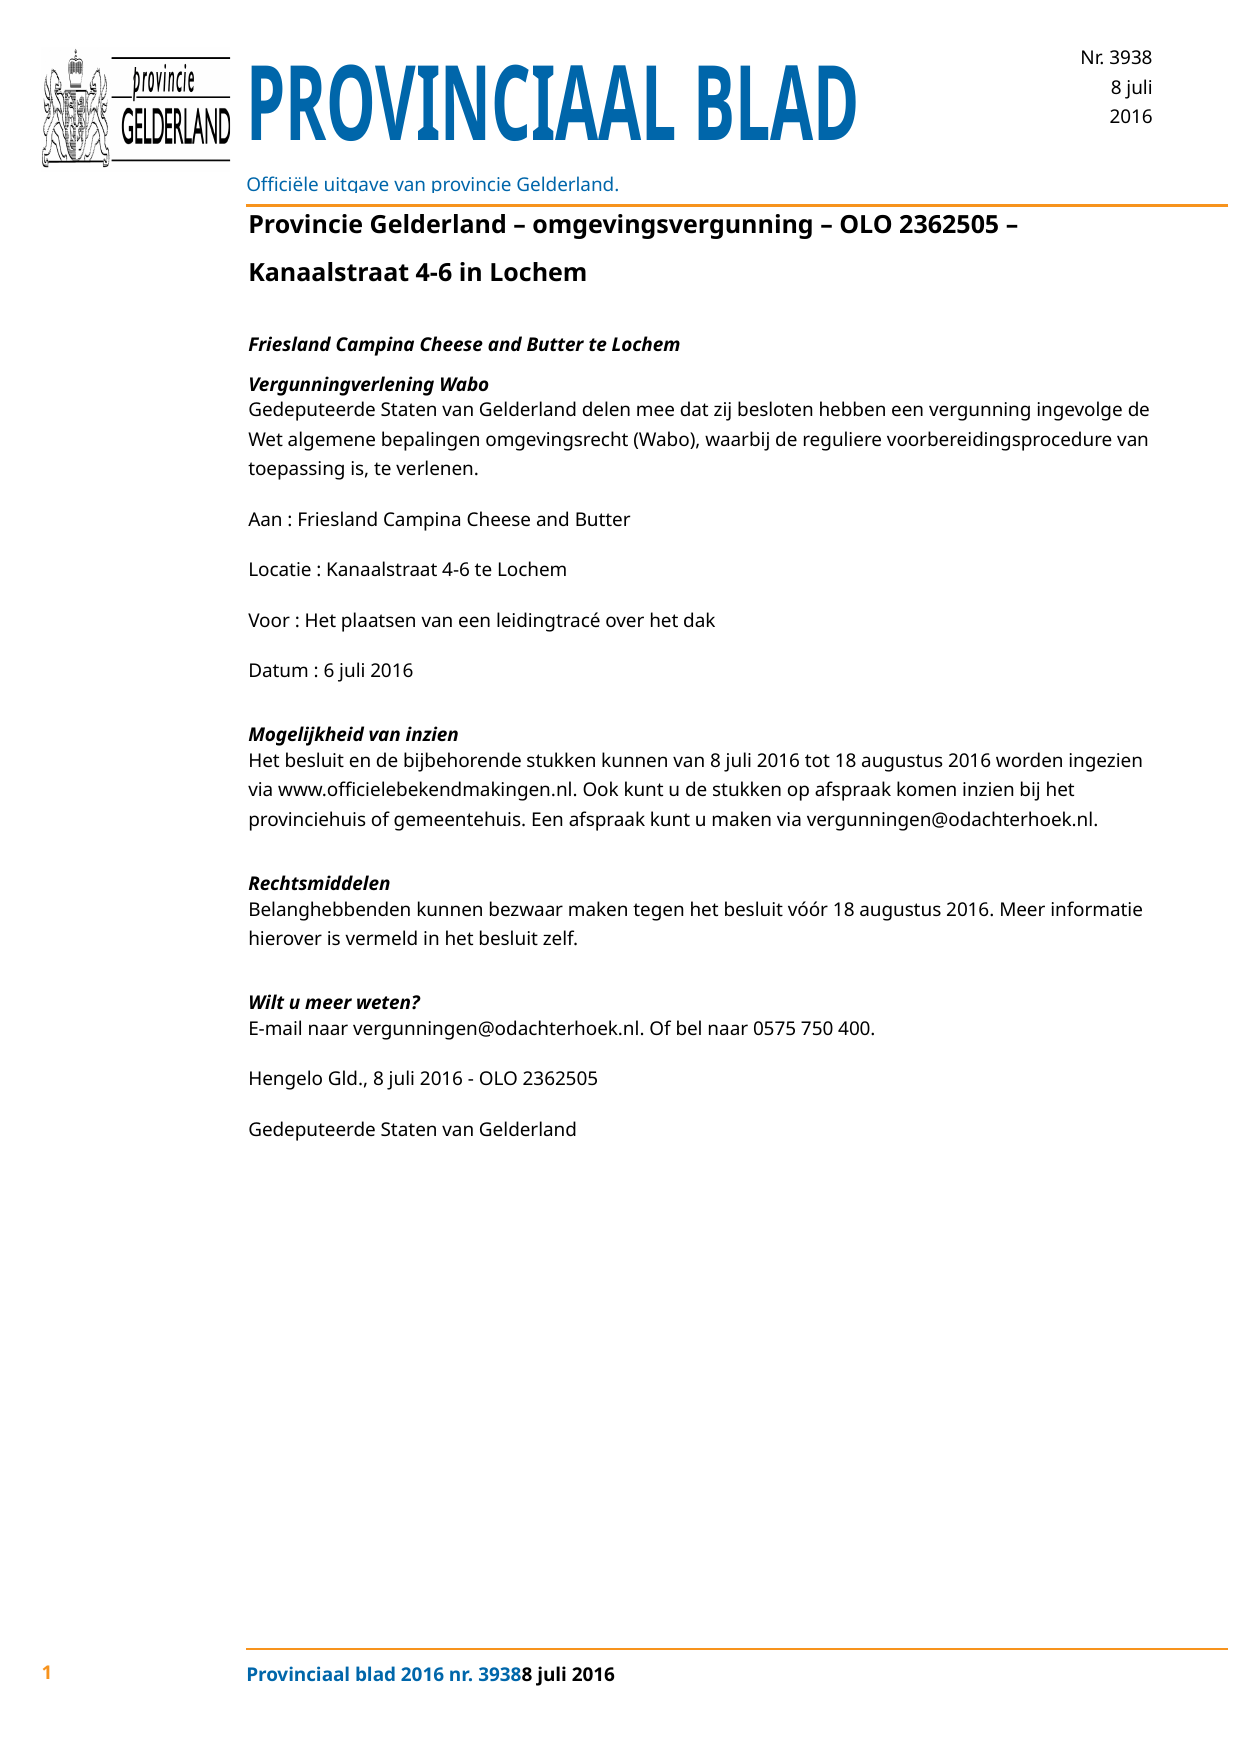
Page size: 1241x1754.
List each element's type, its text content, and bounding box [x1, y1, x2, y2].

picture [41, 47, 231, 172]
text E-mail naar vergunningen@odachterhoek.nl. Of bel naar 0575 750 400. [248, 1015, 1152, 1041]
text Friesland Campina Cheese and Butter te Lochem [248, 331, 1152, 357]
text Datum : 6 juli 2016 [248, 657, 1152, 683]
text Hengelo Gld., 8 juli 2016 - OLO 2362505 [248, 1066, 1152, 1091]
text Vergunningverlening Wabo [248, 371, 1152, 396]
text Belanghebbenden kunnen bezwaar maken tegen het besluit vóór 18 augustus 2016. Meer informatie hierover is vermeld in het besluit zelf. [248, 896, 1152, 951]
text Rechtsmiddelen [248, 870, 1152, 896]
text Provincie Gelderland – omgevingsvergunning – OLO 2362505 – Kanaalstraat 4-6 in Lochem [248, 207, 1152, 288]
text Locatie : Kanaalstraat 4-6 te Lochem [248, 556, 1152, 582]
text Gedeputeerde Staten van Gelderland delen mee dat zij besloten hebben een vergunning ingevolge de Wet algemene bepalingen omgevingsrecht (Wabo), waarbij de reguliere voorbereidingsprocedure van toepassing is, te verlenen. [248, 396, 1152, 481]
text Mogelijkheid van inzien [248, 721, 1152, 747]
text Voor : Het plaatsen van een leidingtracé over het dak [248, 607, 1152, 633]
text Wilt u meer weten? [248, 989, 1152, 1015]
text Aan : Friesland Campina Cheese and Butter [248, 506, 1152, 532]
text Gedeputeerde Staten van Gelderland [248, 1116, 1152, 1142]
text Het besluit en de bijbehorende stukken kunnen van 8 juli 2016 tot 18 augustus 2016 worden ingezien via www.officielebekendmakingen.nl. Ook kunt u de stukken op afspraak komen inzien bij het provinciehuis of gemeentehuis. Een afspraak kunt u maken via vergunningen@odachterhoek.nl. [248, 747, 1152, 832]
